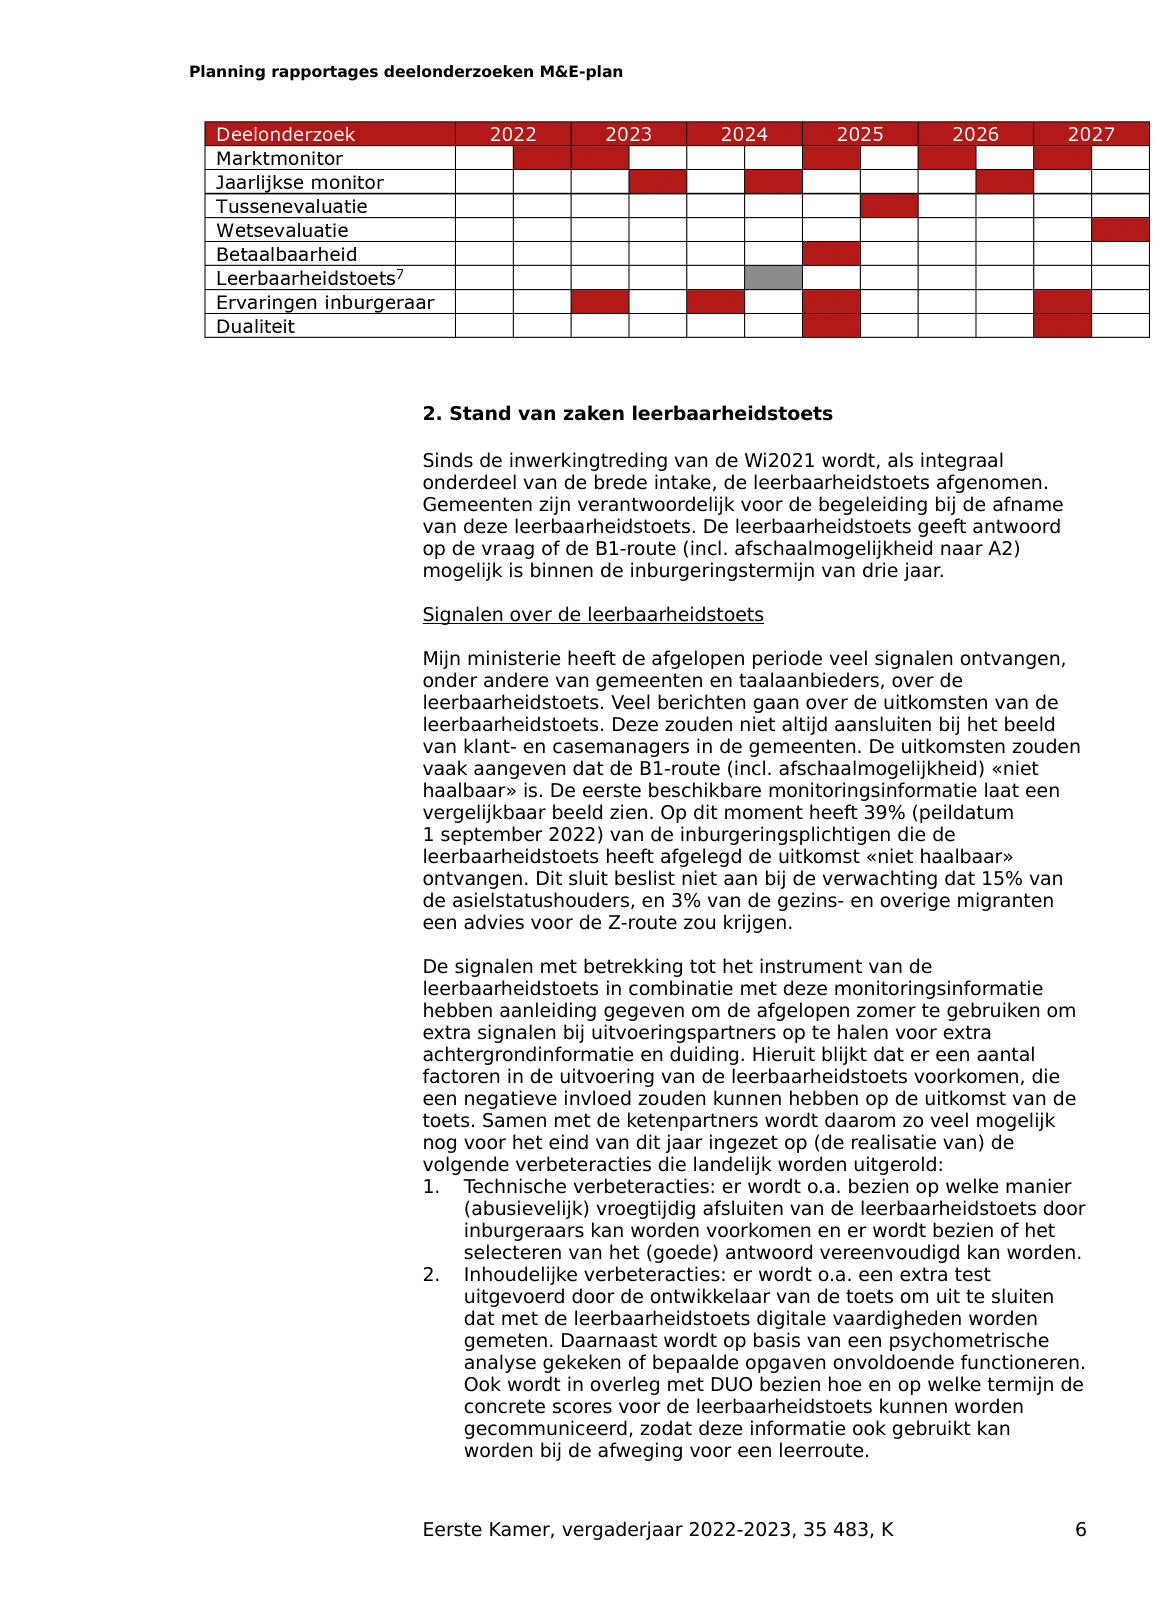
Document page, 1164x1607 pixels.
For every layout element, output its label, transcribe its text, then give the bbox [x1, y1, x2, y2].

picture [188, 114, 1164, 351]
text 2. Inhoudelijke verbeteracties: er wordt o.a. een extra test uitgevoerd door de ontwikkelaar van de toets om uit te sluiten dat met de leerbaarheidstoets digitale vaardigheden worden gemeten. Daarnaast wordt op basis van een psychometrische analyse gekeken of bepaalde opgaven onvoldoende functioneren. Ook wordt in overleg met DUO bezien hoe en op welke termijn de concrete scores voor de leerbaarheidstoets kunnen worden gecommuniceerd, zodat deze informatie ook gebruikt kan worden bij de afweging voor een leerroute. [422, 1264, 1087, 1462]
text Planning rapportages deelonderzoeken M&E-plan [189, 63, 1163, 81]
text 1. Technische verbeteracties: er wordt o.a. bezien op welke manier (abusievelijk) vroegtijdig afsluiten van de leerbaarheidstoets door inburgeraars kan worden voorkomen en er wordt bezien of het selecteren van het (goede) antwoord vereenvoudigd kan worden. [422, 1176, 1087, 1264]
text Mijn ministerie heeft de afgelopen periode veel signalen ontvangen, onder andere van gemeenten en taalaanbieders, over de leerbaarheidstoets. Veel berichten gaan over de uitkomsten van de leerbaarheidstoets. Deze zouden niet altijd aansluiten bij het beeld van klant- en casemanagers in de gemeenten. De uitkomsten zouden vaak aangeven dat de B1-route (incl. afschaalmogelijkheid) «niet haalbaar» is. De eerste beschikbare monitoringsinformatie laat een vergelijkbaar beeld zien. Op dit moment heeft 39% (peildatum 1 september 2022) van de inburgeringsplichtigen die de leerbaarheidstoets heeft afgelegd de uitkomst «niet haalbaar» ontvangen. Dit sluit beslist niet aan bij de verwachting dat 15% van de asielstatushouders, en 3% van de gezins- en overige migranten een advies voor de Z-route zou krijgen. [422, 648, 1087, 934]
text Sinds de inwerkingtreding van de Wi2021 wordt, als integraal onderdeel van de brede intake, de leerbaarheidstoets afgenomen. Gemeenten zijn verantwoordelijk voor de begeleiding bij de afname van deze leerbaarheidstoets. De leerbaarheidstoets geeft antwoord op de vraag of de B1-route (incl. afschaalmogelijkheid naar A2) mogelijk is binnen de inburgeringstermijn van drie jaar. [422, 450, 1087, 582]
text De signalen met betrekking tot het instrument van de leerbaarheidstoets in combinatie met deze monitoringsinformatie hebben aanleiding gegeven om de afgelopen zomer te gebruiken om extra signalen bij uitvoeringspartners op te halen voor extra achtergrondinformatie en duiding. Hieruit blijkt dat er een aantal factoren in de uitvoering van de leerbaarheidstoets voorkomen, die een negatieve invloed zouden kunnen hebben op de uitkomst van de toets. Samen met de ketenpartners wordt daarom zo veel mogelijk nog voor het eind van dit jaar ingezet op (de realisatie van) de volgende verbeteracties die landelijk worden uitgerold: [422, 956, 1087, 1176]
subtitle Signalen over de leerbaarheidstoets [422, 604, 1087, 626]
subtitle 2. Stand van zaken leerbaarheidstoets [422, 403, 1087, 425]
